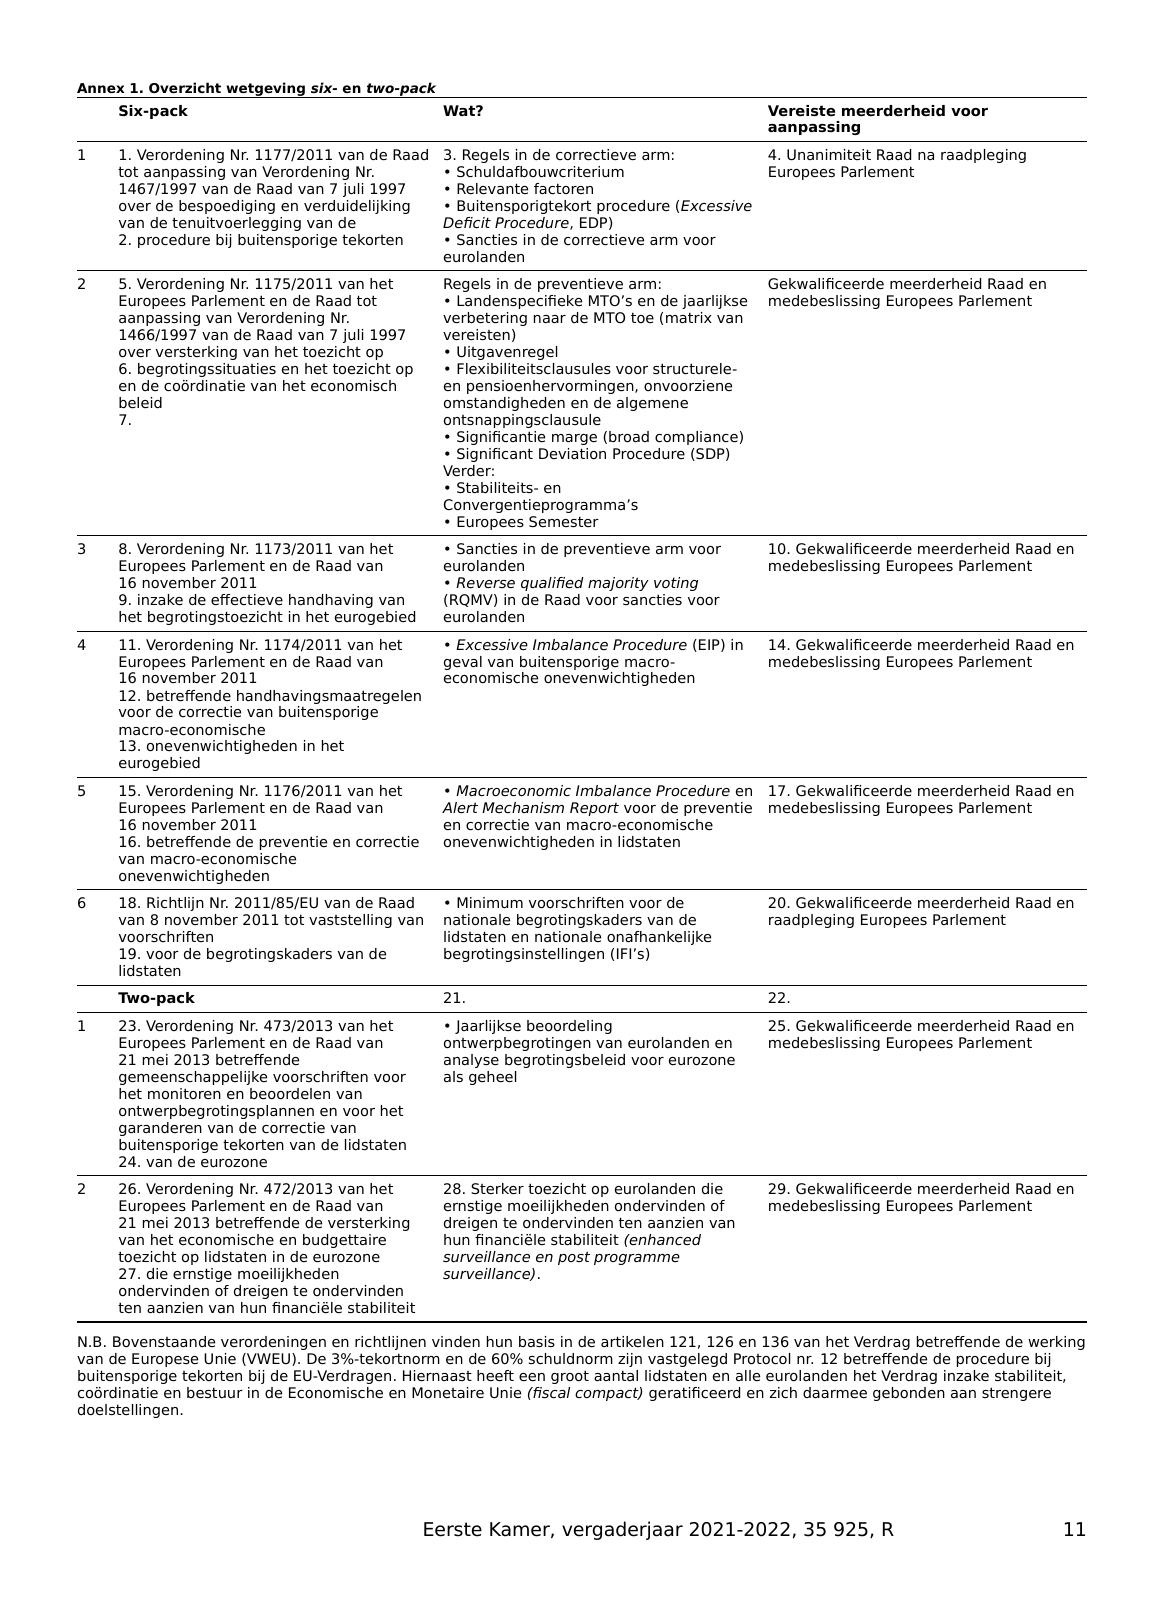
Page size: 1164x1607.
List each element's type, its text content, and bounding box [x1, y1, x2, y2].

table_cell • Jaarlijkse beoordeling ontwerpbegrotingen van eurolanden en analyse begrotingsbeleid voor eurozone als geheel [437, 1013, 762, 1175]
table_cell 8. Verordening Nr. 1173/2011 van het Europees Parlement en de Raad van 16 november 2011 9. inzake de effectieve handhaving van het begrotingstoezicht in het eurogebied [112, 536, 437, 631]
table_cell 4 [77, 632, 112, 777]
table_cell 25. Gekwalificeerde meerderheid Raad en medebeslissing Europees Parlement [762, 1013, 1087, 1175]
table_cell 1. Verordening Nr. 1177/2011 van de Raad tot aanpassing van Verordening Nr. 1467/1997 van de Raad van 7 juli 1997 over de bespoediging en verduidelijking van de tenuitvoerlegging van de 2. procedure bij buitensporige tekorten [112, 142, 437, 270]
table_cell 5 [77, 778, 112, 889]
table_cell 21. [437, 986, 762, 1012]
table_cell 29. Gekwalificeerde meerderheid Raad en medebeslissing Europees Parlement [762, 1176, 1087, 1321]
table_cell Gekwalificeerde meerderheid Raad en medebeslissing Europees Parlement [762, 271, 1087, 535]
table_cell 2 [77, 1176, 112, 1321]
table_header Annex 1. Overzicht wetgeving six- en two-pack [77, 81, 1087, 97]
table_cell 4. Unanimiteit Raad na raadpleging Europees Parlement [762, 142, 1087, 270]
table_cell 28. Sterker toezicht op eurolanden die ernstige moeilijkheden ondervinden of dreigen te ondervinden ten aanzien van hun financiële stabiliteit (enhanced surveillance en post programme surveillance). [437, 1176, 762, 1321]
table_cell • Macroeconomic Imbalance Procedure en Alert Mechanism Report voor de preventie en correctie van macro-economische onevenwichtigheden in lidstaten [437, 778, 762, 889]
table_cell [77, 98, 112, 141]
table_cell 11. Verordening Nr. 1174/2011 van het Europees Parlement en de Raad van 16 november 2011 12. betreffende handhavingsmaatregelen voor de correctie van buitensporige macro-economische 13. onevenwichtigheden in het eurogebied [112, 632, 437, 777]
table_cell 18. Richtlijn Nr. 2011/85/EU van de Raad van 8 november 2011 tot vaststelling van voorschriften 19. voor de begrotingskaders van de lidstaten [112, 890, 437, 984]
table_cell N.B. Bovenstaande verordeningen en richtlijnen vinden hun basis in de artikelen 121, 126 en 136 van het Verdrag betreffende de werking van de Europese Unie (VWEU). De 3%-tekortnorm en de 60% schuldnorm zijn vastgelegd Protocol nr. 12 betreffende de procedure bij buitensporige tekorten bij de EU-Verdragen. Hiernaast heeft een groot aantal lidstaten en alle eurolanden het Verdrag inzake stabiliteit, coördinatie en bestuur in de Economische en Monetaire Unie (fiscal compact) geratificeerd en zich daarmee gebonden aan strengere doelstellingen. [77, 1323, 1087, 1419]
table_cell Regels in de preventieve arm: • Landenspecifieke MTO’s en de jaarlijkse verbetering naar de MTO toe (matrix van vereisten) • Uitgavenregel • Flexibiliteitsclausules voor structurele- en pensioenhervormingen, onvoorziene omstandigheden en de algemene ontsnappingsclausule • Significantie marge (broad compliance) • Significant Deviation Procedure (SDP) Verder: • Stabiliteits- en Convergentieprogramma’s • Europees Semester [437, 271, 762, 535]
table_cell 22. [762, 986, 1087, 1012]
table_cell 1 [77, 142, 112, 270]
table_cell 20. Gekwalificeerde meerderheid Raad en raadpleging Europees Parlement [762, 890, 1087, 984]
table_cell Six-pack [112, 98, 437, 141]
table_cell 6 [77, 890, 112, 984]
table_cell 26. Verordening Nr. 472/2013 van het Europees Parlement en de Raad van 21 mei 2013 betreffende de versterking van het economische en budgettaire toezicht op lidstaten in de eurozone 27. die ernstige moeilijkheden ondervinden of dreigen te ondervinden ten aanzien van hun financiële stabiliteit [112, 1176, 437, 1321]
table_cell • Sancties in de preventieve arm voor eurolanden • Reverse qualified majority voting (RQMV) in de Raad voor sancties voor eurolanden [437, 536, 762, 631]
table_cell Vereiste meerderheid voor aanpassing [762, 98, 1087, 141]
table_cell 17. Gekwalificeerde meerderheid Raad en medebeslissing Europees Parlement [762, 778, 1087, 889]
table_cell 3 [77, 536, 112, 631]
table_cell 5. Verordening Nr. 1175/2011 van het Europees Parlement en de Raad tot aanpassing van Verordening Nr. 1466/1997 van de Raad van 7 juli 1997 over versterking van het toezicht op 6. begrotingssituaties en het toezicht op en de coördinatie van het economisch beleid 7. [112, 271, 437, 535]
table_cell [77, 986, 112, 1012]
table_cell 23. Verordening Nr. 473/2013 van het Europees Parlement en de Raad van 21 mei 2013 betreffende gemeenschappelijke voorschriften voor het monitoren en beoordelen van ontwerpbegrotingsplannen en voor het garanderen van de correctie van buitensporige tekorten van de lidstaten 24. van de eurozone [112, 1013, 437, 1175]
table_cell Wat? [437, 98, 762, 141]
table_cell 10. Gekwalificeerde meerderheid Raad en medebeslissing Europees Parlement [762, 536, 1087, 631]
table_cell 15. Verordening Nr. 1176/2011 van het Europees Parlement en de Raad van 16 november 2011 16. betreffende de preventie en correctie van macro-economische onevenwichtigheden [112, 778, 437, 889]
table_cell • Excessive Imbalance Procedure (EIP) in geval van buitensporige macro-economische onevenwichtigheden [437, 632, 762, 777]
table_cell • Minimum voorschriften voor de nationale begrotingskaders van de lidstaten en nationale onafhankelijke begrotingsinstellingen (IFI’s) [437, 890, 762, 984]
table_cell 2 [77, 271, 112, 535]
table_cell 3. Regels in de correctieve arm: • Schuldafbouwcriterium • Relevante factoren • Buitensporigtekort procedure (Excessive Deficit Procedure, EDP) • Sancties in de correctieve arm voor eurolanden [437, 142, 762, 270]
table_cell 1 [77, 1013, 112, 1175]
table_cell Two-pack [112, 986, 437, 1012]
table_cell 14. Gekwalificeerde meerderheid Raad en medebeslissing Europees Parlement [762, 632, 1087, 777]
